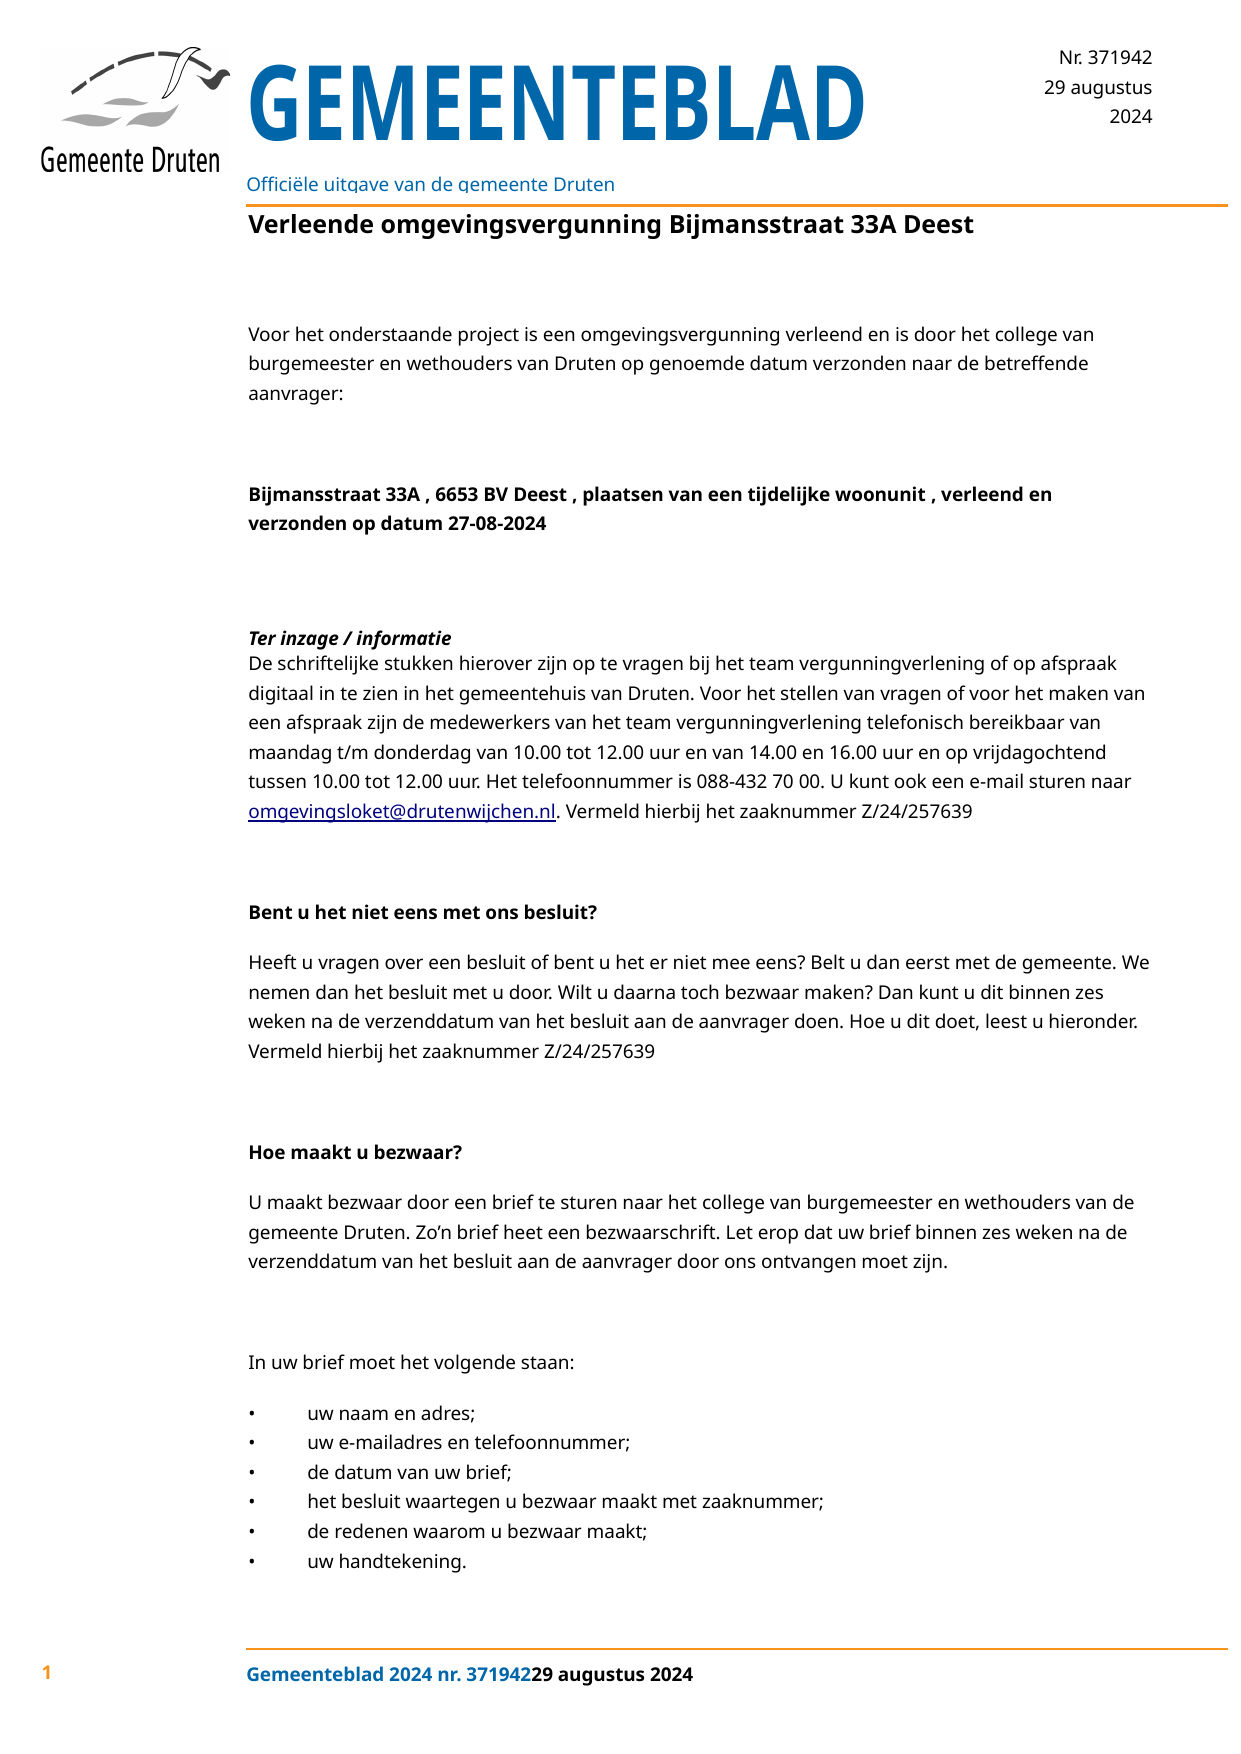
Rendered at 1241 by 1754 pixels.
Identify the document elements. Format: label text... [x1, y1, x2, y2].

list het besluit waartegen u bezwaar maakt met zaaknummer; [248, 1489, 1152, 1514]
list uw naam en adres; [248, 1400, 1152, 1426]
list uw handtekening. [248, 1548, 1152, 1574]
list de redenen waarom u bezwaar maakt; [248, 1518, 1152, 1544]
text Hoe maakt u bezwaar? [248, 1139, 1152, 1165]
picture [41, 47, 231, 172]
text U maakt bezwaar door een brief te sturen naar het college van burgemeester en wethouders van de gemeente Druten. Zo’n brief heet een bezwaarschrift. Let erop dat uw brief binnen zes weken na de verzenddatum van het besluit aan de aanvrager door ons ontvangen moet zijn. [248, 1189, 1152, 1274]
list uw e-mailadres en telefoonnummer; [248, 1429, 1152, 1455]
text Bent u het niet eens met ons besluit? [248, 899, 1152, 925]
text Ter inzage / informatie [248, 625, 1152, 650]
text Heeft u vragen over een besluit of bent u het er niet mee eens? Belt u dan eerst met de gemeente. We nemen dan het besluit met u door. Wilt u daarna toch bezwaar maken? Dan kunt u dit binnen zes weken na de verzenddatum van het besluit aan de aanvrager doen. Hoe u dit doet, leest u hieronder. Vermeld hierbij het zaaknummer Z/24/257639 [248, 949, 1152, 1064]
text In uw brief moet het volgende staan: [248, 1349, 1152, 1375]
list de datum van uw brief; [248, 1459, 1152, 1485]
text Voor het onderstaande project is een omgevingsvergunning verleend en is door het college van burgemeester en wethouders van Druten op genoemde datum verzonden naar de betreffende aanvrager: [248, 321, 1152, 406]
text Bijmansstraat 33A , 6653 BV Deest , plaatsen van een tijdelijke woonunit , verleend en verzonden op datum 27-08-2024 [248, 481, 1152, 536]
text De schriftelijke stukken hierover zijn op te vragen bij het team vergunningverlening of op afspraak digitaal in te zien in het gemeentehuis van Druten. Voor het stellen van vragen of voor het maken van een afspraak zijn de medewerkers van het team vergunningverlening telefonisch bereikbaar van maandag t/m donderdag van 10.00 tot 12.00 uur en van 14.00 en 16.00 uur en op vrijdagochtend tussen 10.00 tot 12.00 uur. Het telefoonnummer is 088-432 70 00. U kunt ook een e-mail sturen naar omgevingsloket@drutenwijchen.nl. Vermeld hierbij het zaaknummer Z/24/257639 [248, 650, 1152, 824]
text Verleende omgevingsvergunning Bijmansstraat 33A Deest [248, 207, 1152, 241]
